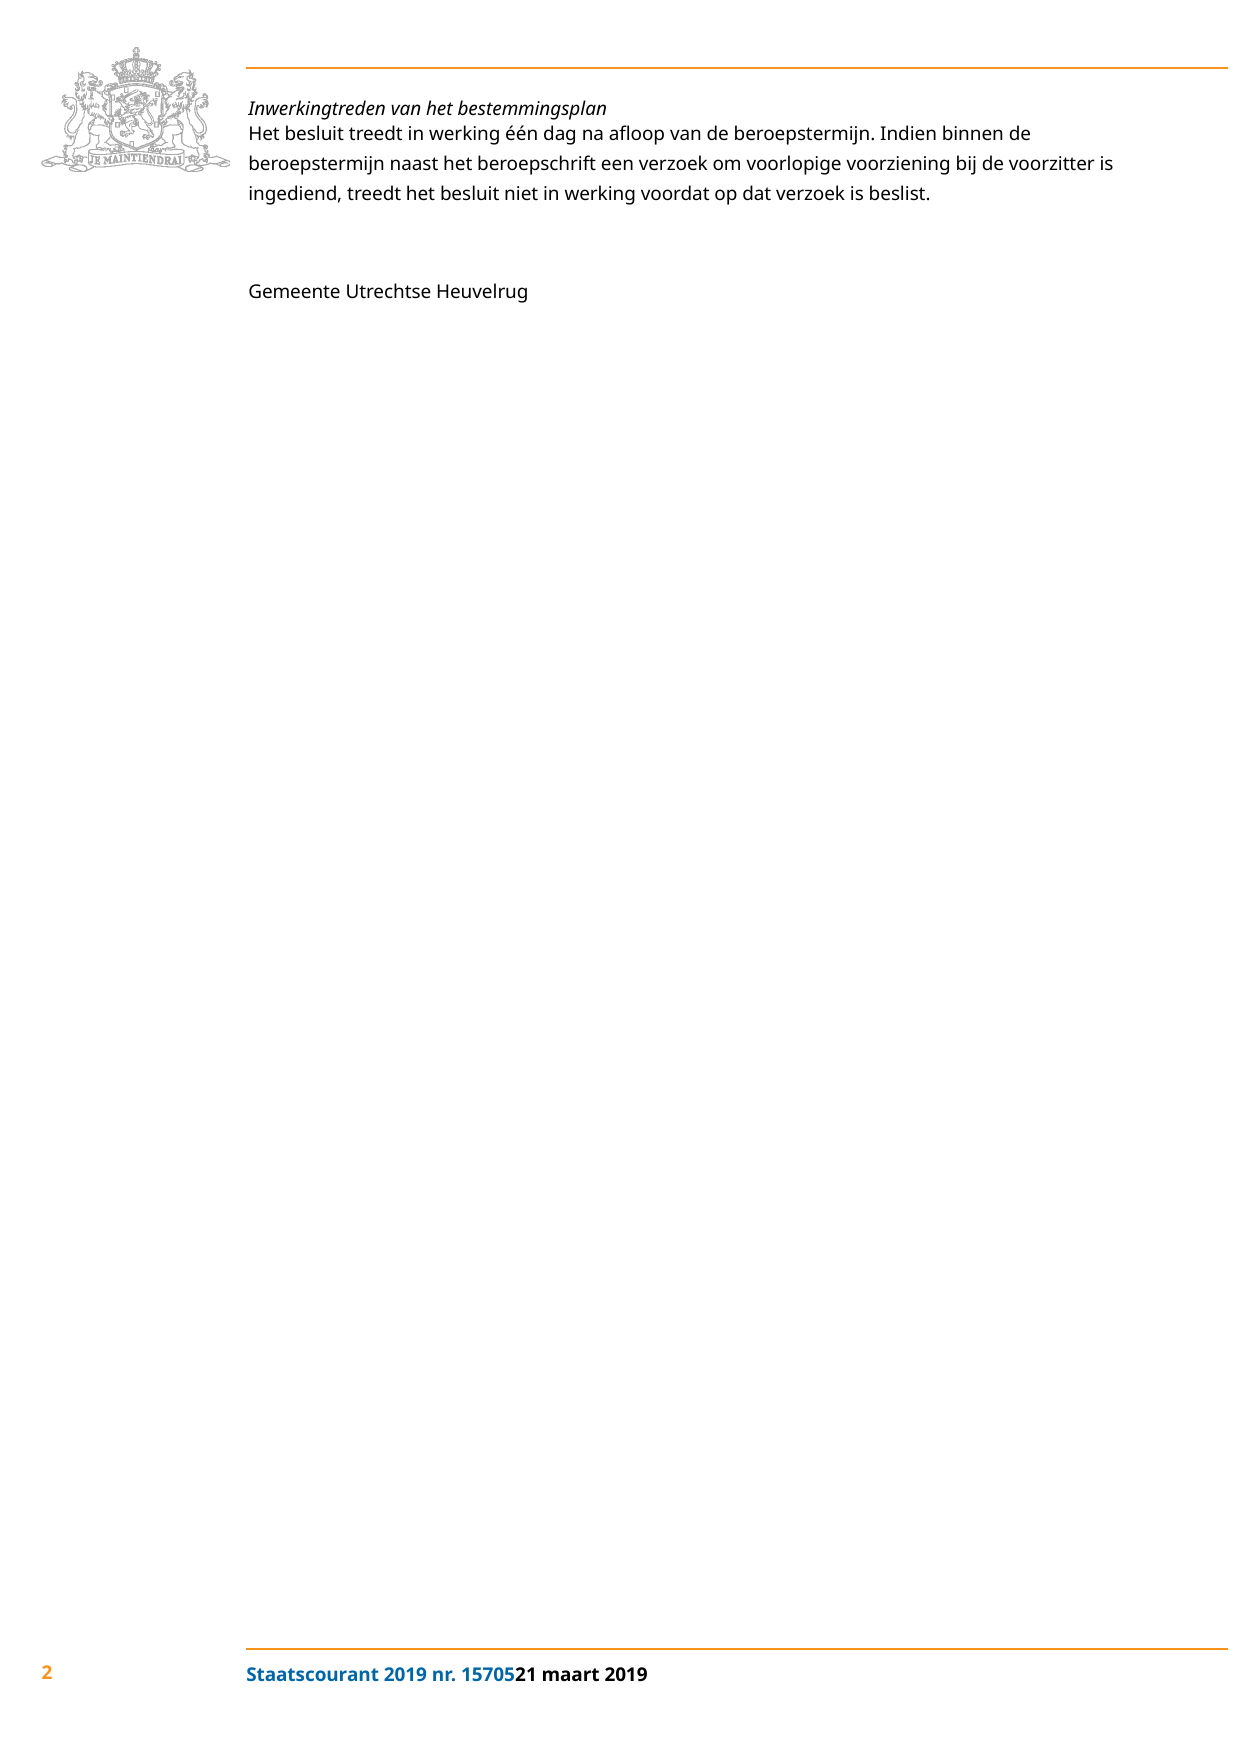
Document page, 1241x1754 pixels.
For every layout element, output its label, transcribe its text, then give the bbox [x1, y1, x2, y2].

text Het besluit treedt in werking één dag na afloop van de beroepstermijn. Indien binnen de beroepstermijn naast het beroepschrift een verzoek om voorlopige voorziening bij de voorzitter is ingediend, treedt het besluit niet in werking voordat op dat verzoek is beslist. [248, 121, 1152, 205]
picture [41, 47, 231, 172]
text Inwerkingtreden van het bestemmingsplan [248, 95, 1152, 121]
text Gemeente Utrechtse Heuvelrug [248, 278, 1152, 304]
